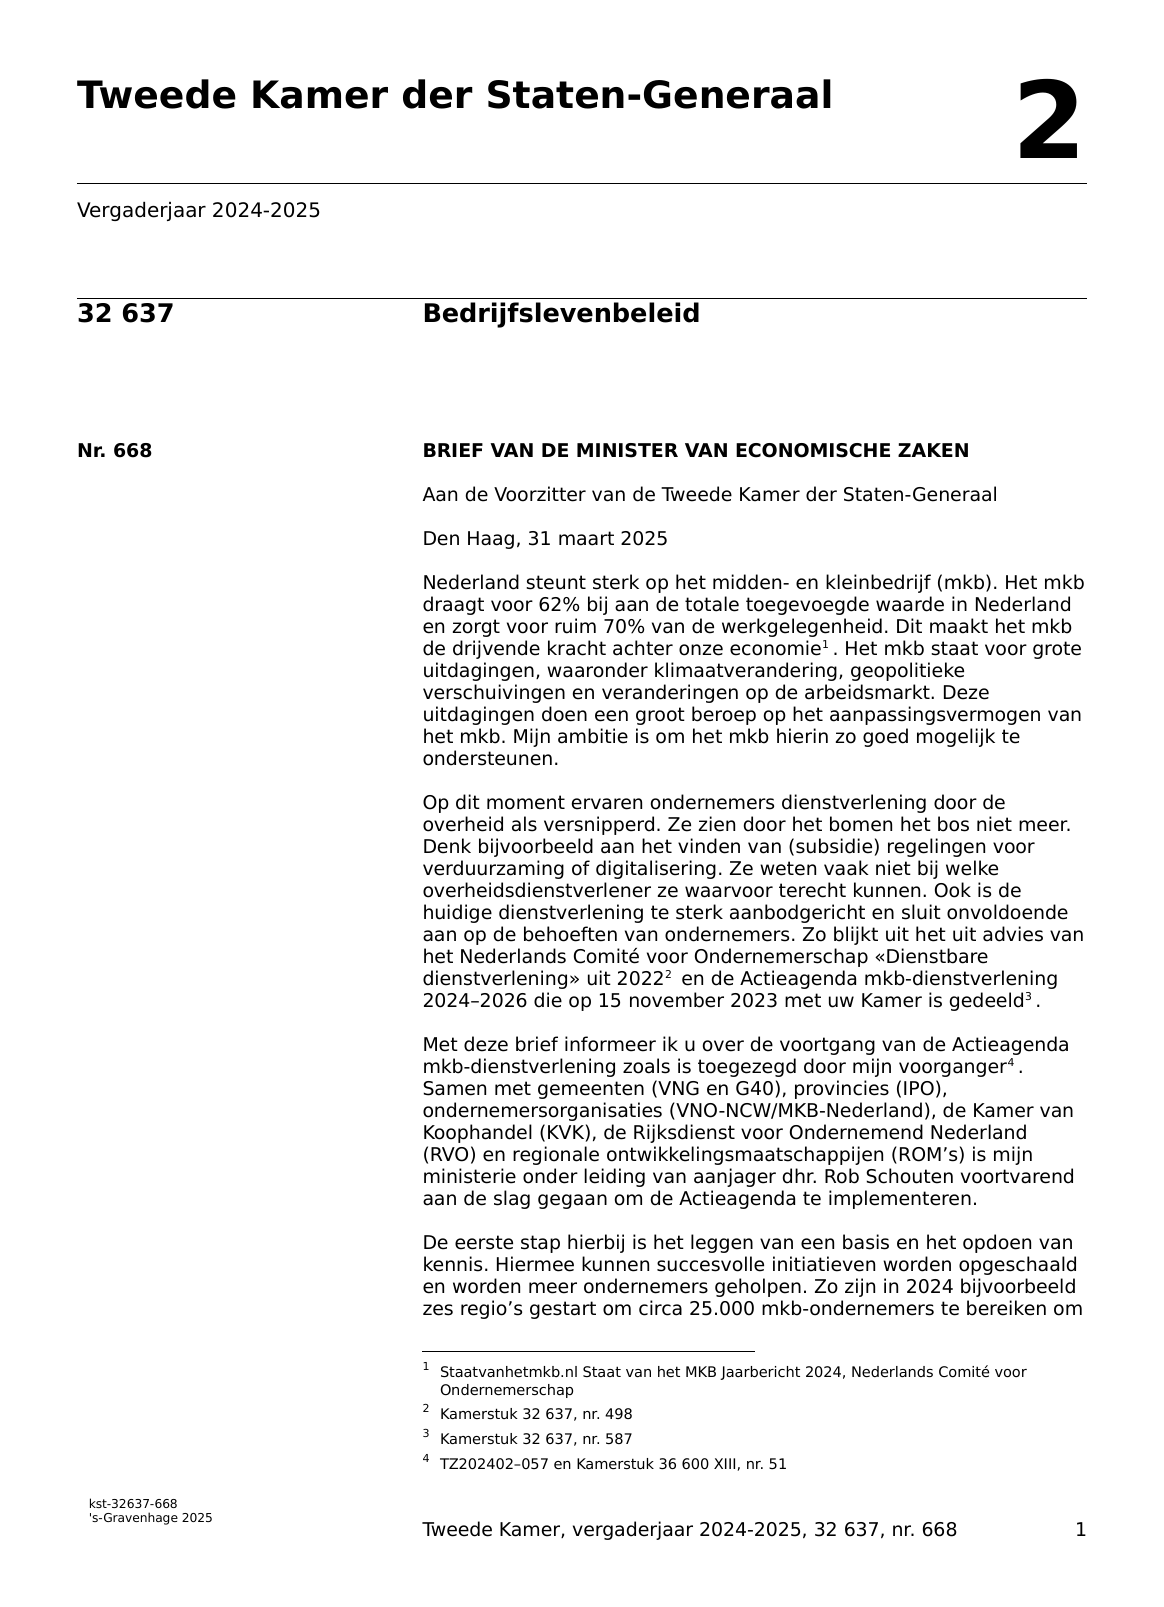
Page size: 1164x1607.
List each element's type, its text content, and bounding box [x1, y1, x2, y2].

text Nederland steunt sterk op het midden- en kleinbedrijf (mkb). Het mkb draagt voor 62% bij aan de totale toegevoegde waarde in Nederland en zorgt voor ruim 70% van de werkgelegenheid. Dit maakt het mkb de drijvende kracht achter onze economie. Het mkb staat voor grote uitdagingen, waaronder klimaatverandering, geopolitieke verschuivingen en veranderingen op de arbeidsmarkt. Deze uitdagingen doen een groot beroep op het aanpassingsvermogen van het mkb. Mijn ambitie is om het mkb hierin zo goed mogelijk te ondersteunen. [422, 572, 1087, 770]
text De eerste stap hierbij is het leggen van een basis en het opdoen van kennis. Hiermee kunnen succesvolle initiatieven worden opgeschaald en worden meer ondernemers geholpen. Zo zijn in 2024 bijvoorbeeld zes regio’s gestart om circa 25.000 mkb-ondernemers te bereiken om [422, 1232, 1087, 1320]
table_header 2 [886, 59, 1087, 183]
text Kamerstuk 32 637, nr. 498 [422, 1402, 1087, 1424]
subtitle Nr. 668 BRIEF VAN DE MINISTER VAN ECONOMISCHE ZAKEN [77, 440, 1087, 462]
text 's-Gravenhage 2025 [88, 1511, 323, 1525]
text kst-32637-668 [88, 1497, 323, 1511]
text Staatvanhetmkb.nl Staat van het MKB Jaarbericht 2024, Nederlands Comité voor Ondernemerschap [422, 1360, 1087, 1399]
text Aan de Voorzitter van de Tweede Kamer der Staten-Generaal [422, 484, 1087, 506]
text Kamerstuk 32 637, nr. 587 [422, 1427, 1087, 1449]
text Op dit moment ervaren ondernemers dienstverlening door de overheid als versnipperd. Ze zien door het bomen het bos niet meer. Denk bijvoorbeeld aan het vinden van (subsidie) regelingen voor verduurzaming of digitalisering. Ze weten vaak niet bij welke overheidsdienstverlener ze waarvoor terecht kunnen. Ook is de huidige dienstverlening te sterk aanbodgericht en sluit onvoldoende aan op de behoeften van ondernemers. Zo blijkt uit het uit advies van het Nederlands Comité voor Ondernemerschap «Dienstbare dienstverlening» uit 2022 en de Actieagenda mkb-dienstverlening 2024–2026 die op 15 november 2023 met uw Kamer is gedeeld. [422, 792, 1087, 1012]
text Den Haag, 31 maart 2025 [422, 528, 1087, 550]
table_header Tweede Kamer der Staten-Generaal [77, 59, 886, 183]
subtitle 32 637 Bedrijfslevenbeleid [77, 299, 1087, 329]
table_cell Vergaderjaar 2024-2025 [77, 184, 1087, 298]
text TZ202402–057 en Kamerstuk 36 600 XIII, nr. 51 [422, 1452, 1087, 1474]
text Met deze brief informeer ik u over de voortgang van de Actieagenda mkb-dienstverlening zoals is toegezegd door mijn voorganger. Samen met gemeenten (VNG en G40), provincies (IPO), ondernemersorganisaties (VNO-NCW/MKB-Nederland), de Kamer van Koophandel (KVK), de Rijksdienst voor Ondernemend Nederland (RVO) en regionale ontwikkelingsmaatschappijen (ROM’s) is mijn ministerie onder leiding van aanjager dhr. Rob Schouten voortvarend aan de slag gegaan om de Actieagenda te implementeren. [422, 1034, 1087, 1210]
